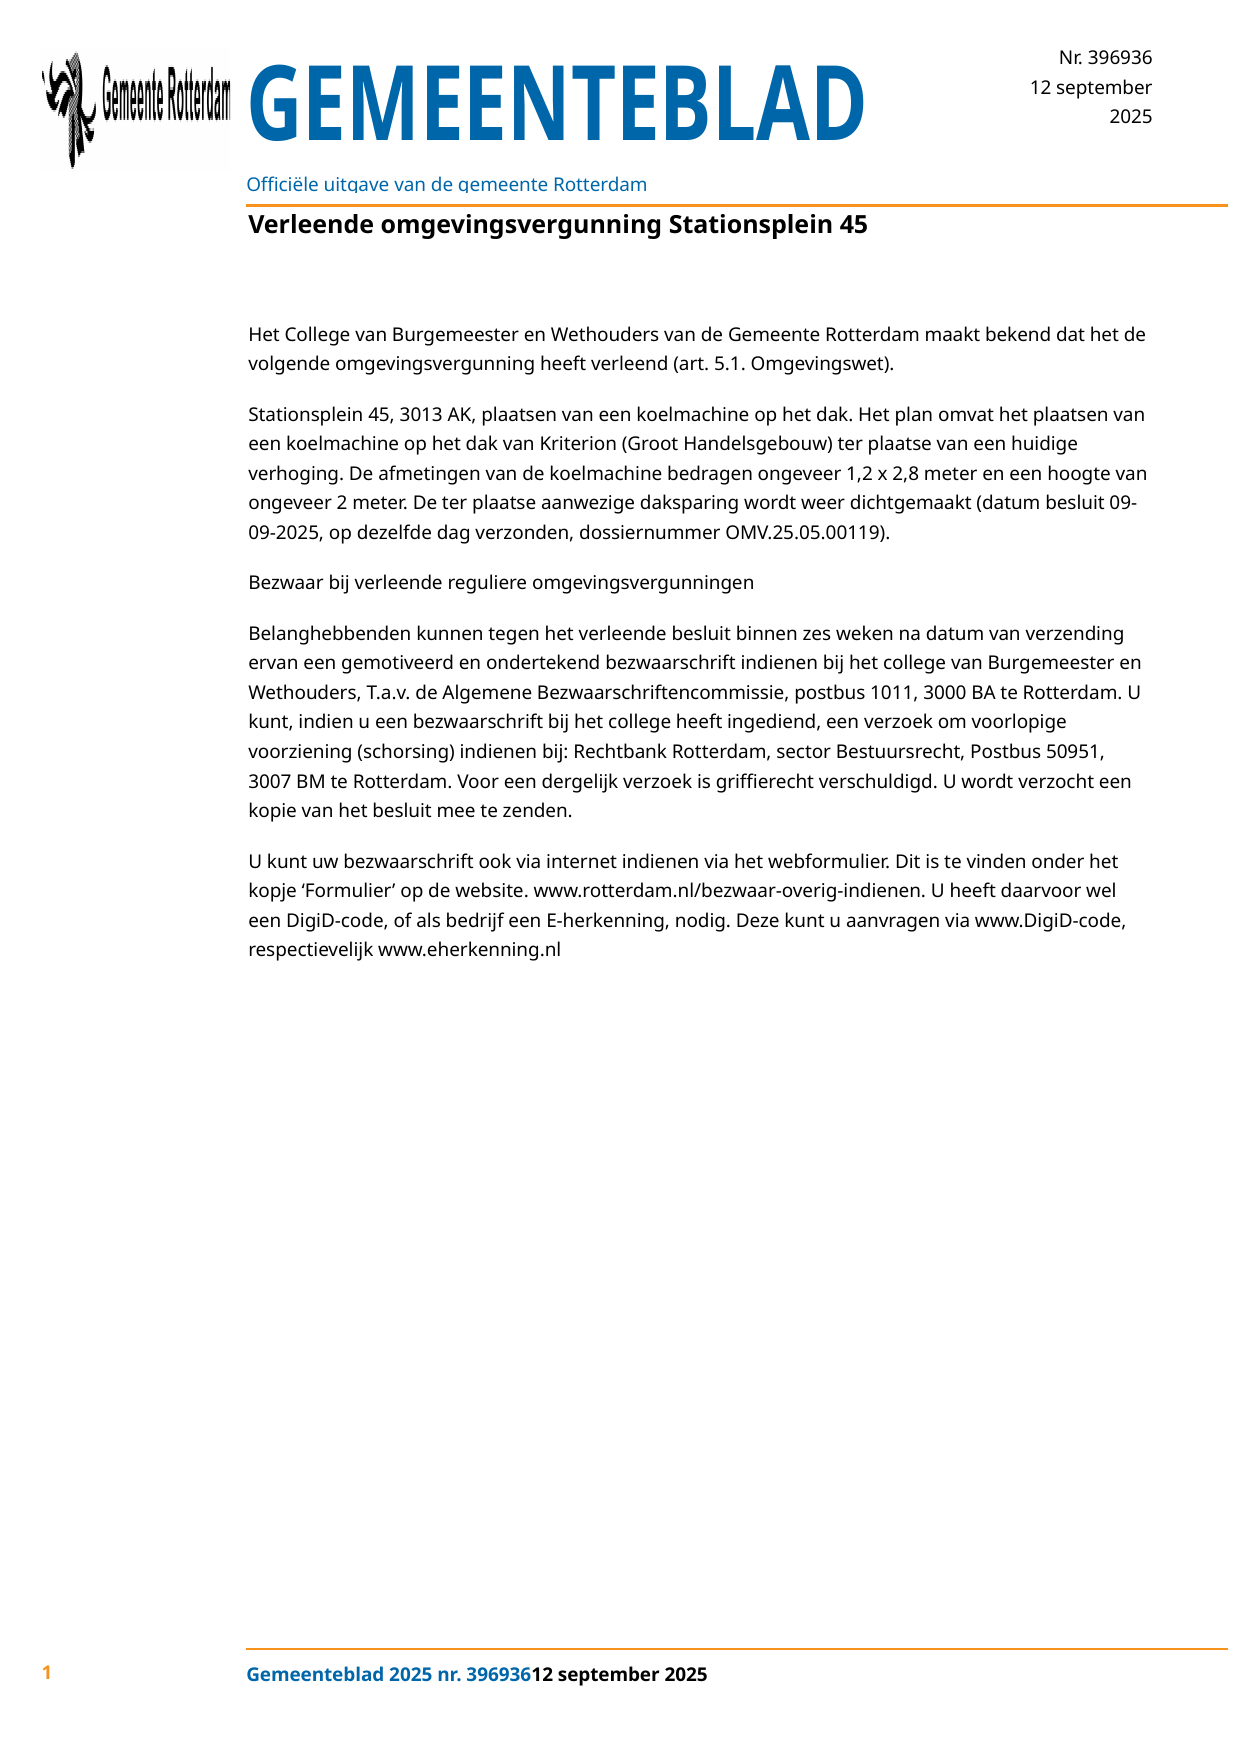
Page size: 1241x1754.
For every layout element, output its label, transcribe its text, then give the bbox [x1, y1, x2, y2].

text Belanghebbenden kunnen tegen het verleende besluit binnen zes weken na datum van verzending ervan een gemotiveerd en ondertekend bezwaarschrift indienen bij het college van Burgemeester en Wethouders, T.a.v. de Algemene Bezwaarschriftencommissie, postbus 1011, 3000 BA te Rotterdam. U kunt, indien u een bezwaarschrift bij het college heeft ingediend, een verzoek om voorlopige voorziening (schorsing) indienen bij: Rechtbank Rotterdam, sector Bestuursrecht, Postbus 50951, 3007 BM te Rotterdam. Voor een dergelijk verzoek is griffierecht verschuldigd. U wordt verzocht een kopie van het besluit mee te zenden. [248, 620, 1152, 823]
text Het College van Burgemeester en Wethouders van de Gemeente Rotterdam maakt bekend dat het de volgende omgevingsvergunning heeft verleend (art. 5.1. Omgevingswet). [248, 321, 1152, 376]
text Stationsplein 45, 3013 AK, plaatsen van een koelmachine op het dak. Het plan omvat het plaatsen van een koelmachine op het dak van Kriterion (Groot Handelsgebouw) ter plaatse van een huidige verhoging. De afmetingen van de koelmachine bedragen ongeveer 1,2 x 2,8 meter en een hoogte van ongeveer 2 meter. De ter plaatse aanwezige daksparing wordt weer dichtgemaakt (datum besluit 09-09-2025, op dezelfde dag verzonden, dossiernummer OMV.25.05.00119). [248, 401, 1152, 545]
picture [41, 47, 231, 172]
text U kunt uw bezwaarschrift ook via internet indienen via het webformulier. Dit is te vinden onder het kopje ‘Formulier’ op de website. www.rotterdam.nl/bezwaar-overig-indienen. U heeft daarvoor wel een DigiD-code, of als bedrijf een E-herkenning, nodig. Deze kunt u aanvragen via www.DigiD-code, respectievelijk www.eherkenning.nl [248, 848, 1152, 962]
text Verleende omgevingsvergunning Stationsplein 45 [248, 207, 1152, 241]
text Bezwaar bij verleende reguliere omgevingsvergunningen [248, 569, 1152, 595]
